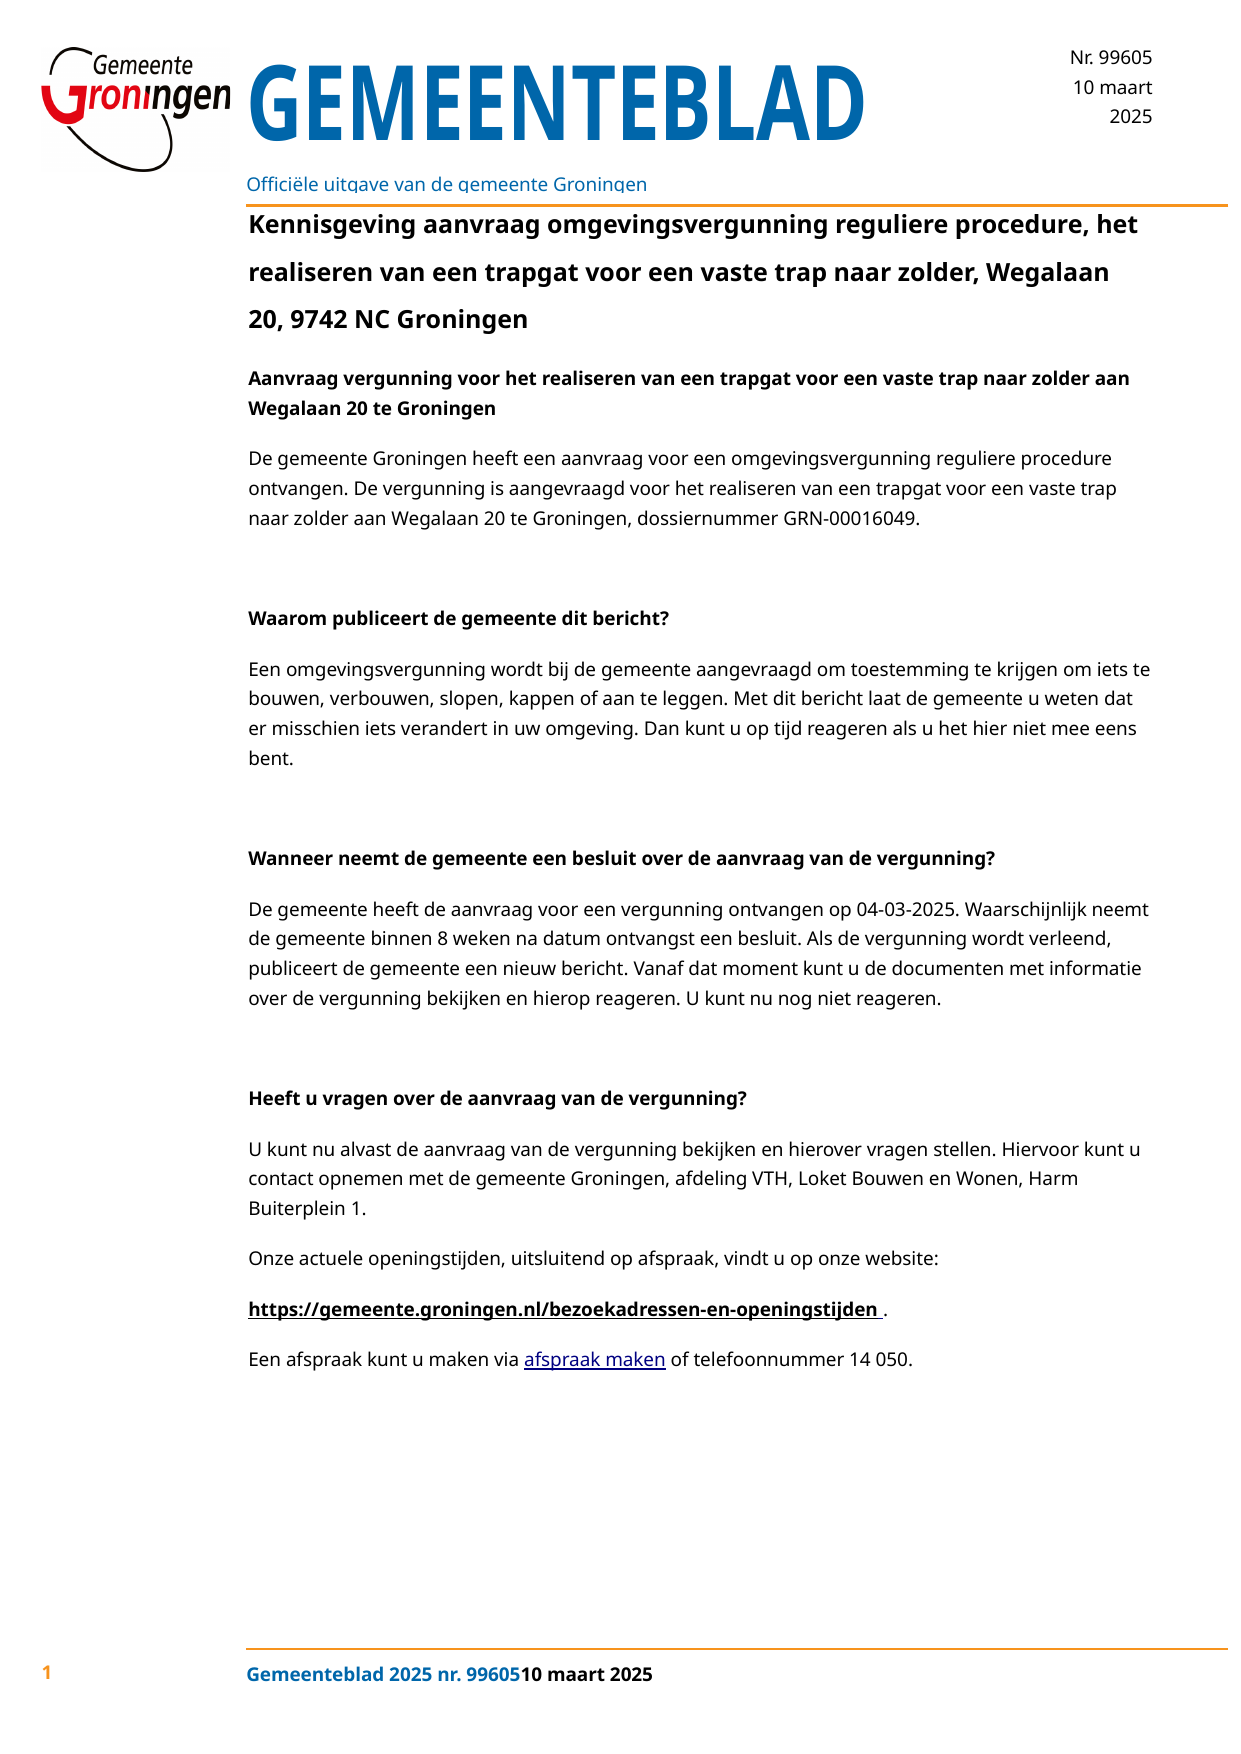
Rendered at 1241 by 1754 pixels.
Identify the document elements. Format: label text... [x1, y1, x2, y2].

text U kunt nu alvast de aanvraag van de vergunning bekijken en hierover vragen stellen. Hiervoor kunt u contact opnemen met de gemeente Groningen, afdeling VTH, Loket Bouwen en Wonen, Harm Buiterplein 1. [248, 1136, 1152, 1221]
text Onze actuele openingstijden, uitsluitend op afspraak, vindt u op onze website: [248, 1246, 1152, 1271]
text De gemeente Groningen heeft een aanvraag voor een omgevingsvergunning reguliere procedure ontvangen. De vergunning is aangevraagd voor het realiseren van een trapgat voor een vaste trap naar zolder aan Wegalaan 20 te Groningen, dossiernummer GRN-00016049. [248, 446, 1152, 530]
text Een afspraak kunt u maken via afspraak maken of telefoonnummer 14 050. [248, 1346, 1152, 1372]
text Waarom publiceert de gemeente dit bericht? [248, 606, 1152, 631]
text Heeft u vragen over de aanvraag van de vergunning? [248, 1086, 1152, 1111]
text Wanneer neemt de gemeente een besluit over de aanvraag van de vergunning? [248, 846, 1152, 871]
text De gemeente heeft de aanvraag voor een vergunning ontvangen op 04-03-2025. Waarschijnlijk neemt de gemeente binnen 8 weken na datum ontvangst een besluit. Als de vergunning wordt verleend, publiceert de gemeente een nieuw bericht. Vanaf dat moment kunt u de documenten met informatie over de vergunning bekijken en hierop reageren. U kunt nu nog niet reageren. [248, 896, 1152, 1010]
text https://gemeente.groningen.nl/bezoekadressen-en-openingstijden . [248, 1296, 1152, 1322]
text Een omgevingsvergunning wordt bij de gemeente aangevraagd om toestemming te krijgen om iets te bouwen, verbouwen, slopen, kappen of aan te leggen. Met dit bericht laat de gemeente u weten dat er misschien iets verandert in uw omgeving. Dan kunt u op tijd reageren als u het hier niet mee eens bent. [248, 656, 1152, 770]
text Kennisgeving aanvraag omgevingsvergunning reguliere procedure, het realiseren van een trapgat voor een vaste trap naar zolder, Wegalaan 20, 9742 NC Groningen [248, 207, 1152, 336]
picture [41, 47, 231, 172]
text Aanvraag vergunning voor het realiseren van een trapgat voor een vaste trap naar zolder aan Wegalaan 20 te Groningen [248, 366, 1152, 421]
